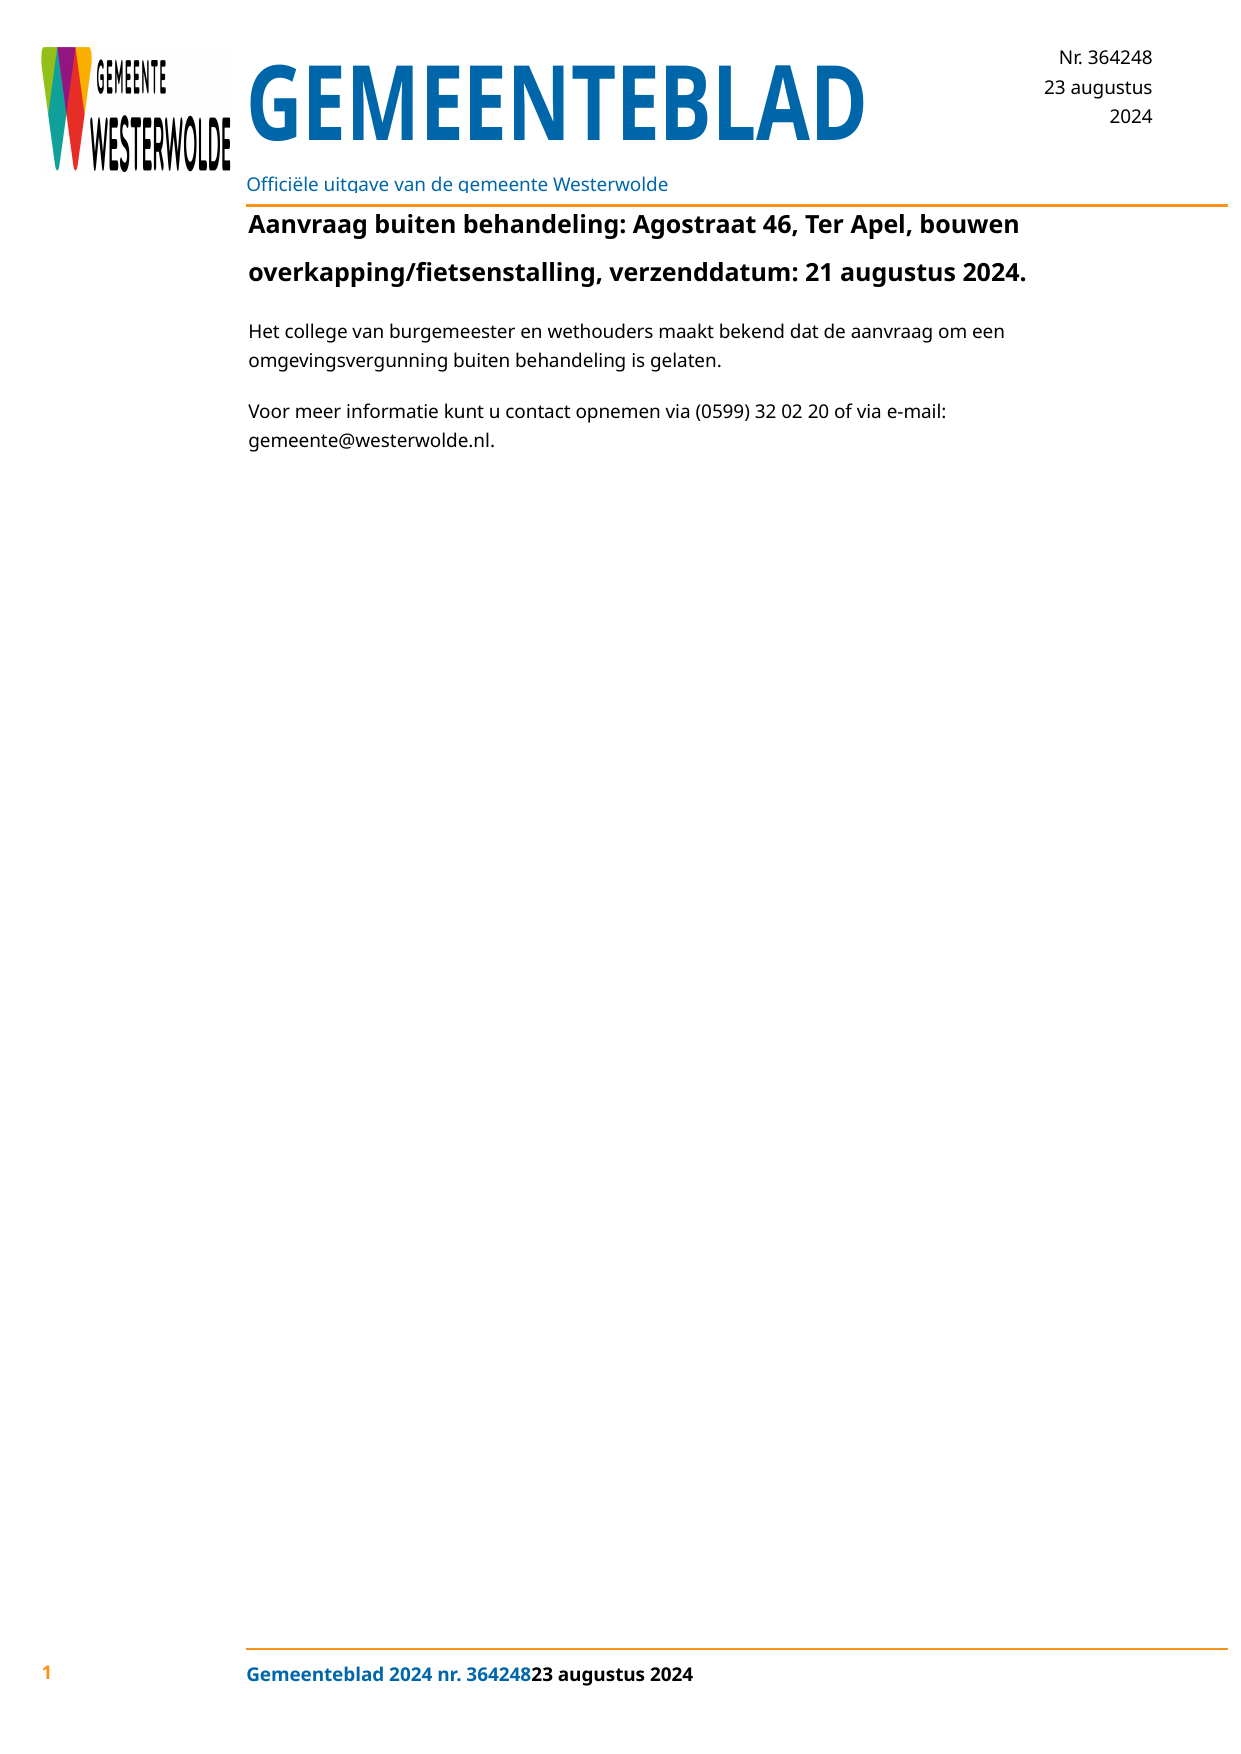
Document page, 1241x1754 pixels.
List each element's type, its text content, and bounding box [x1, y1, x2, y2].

text Voor meer informatie kunt u contact opnemen via (0599) 32 02 20 of via e-mail: gemeente@westerwolde.nl. [248, 398, 1152, 453]
text Het college van burgemeester en wethouders maakt bekend dat de aanvraag om een omgevingsvergunning buiten behandeling is gelaten. [248, 318, 1152, 373]
picture [41, 47, 231, 172]
text Aanvraag buiten behandeling: Agostraat 46, Ter Apel, bouwen overkapping/fietsenstalling, verzenddatum: 21 augustus 2024. [248, 207, 1152, 288]
